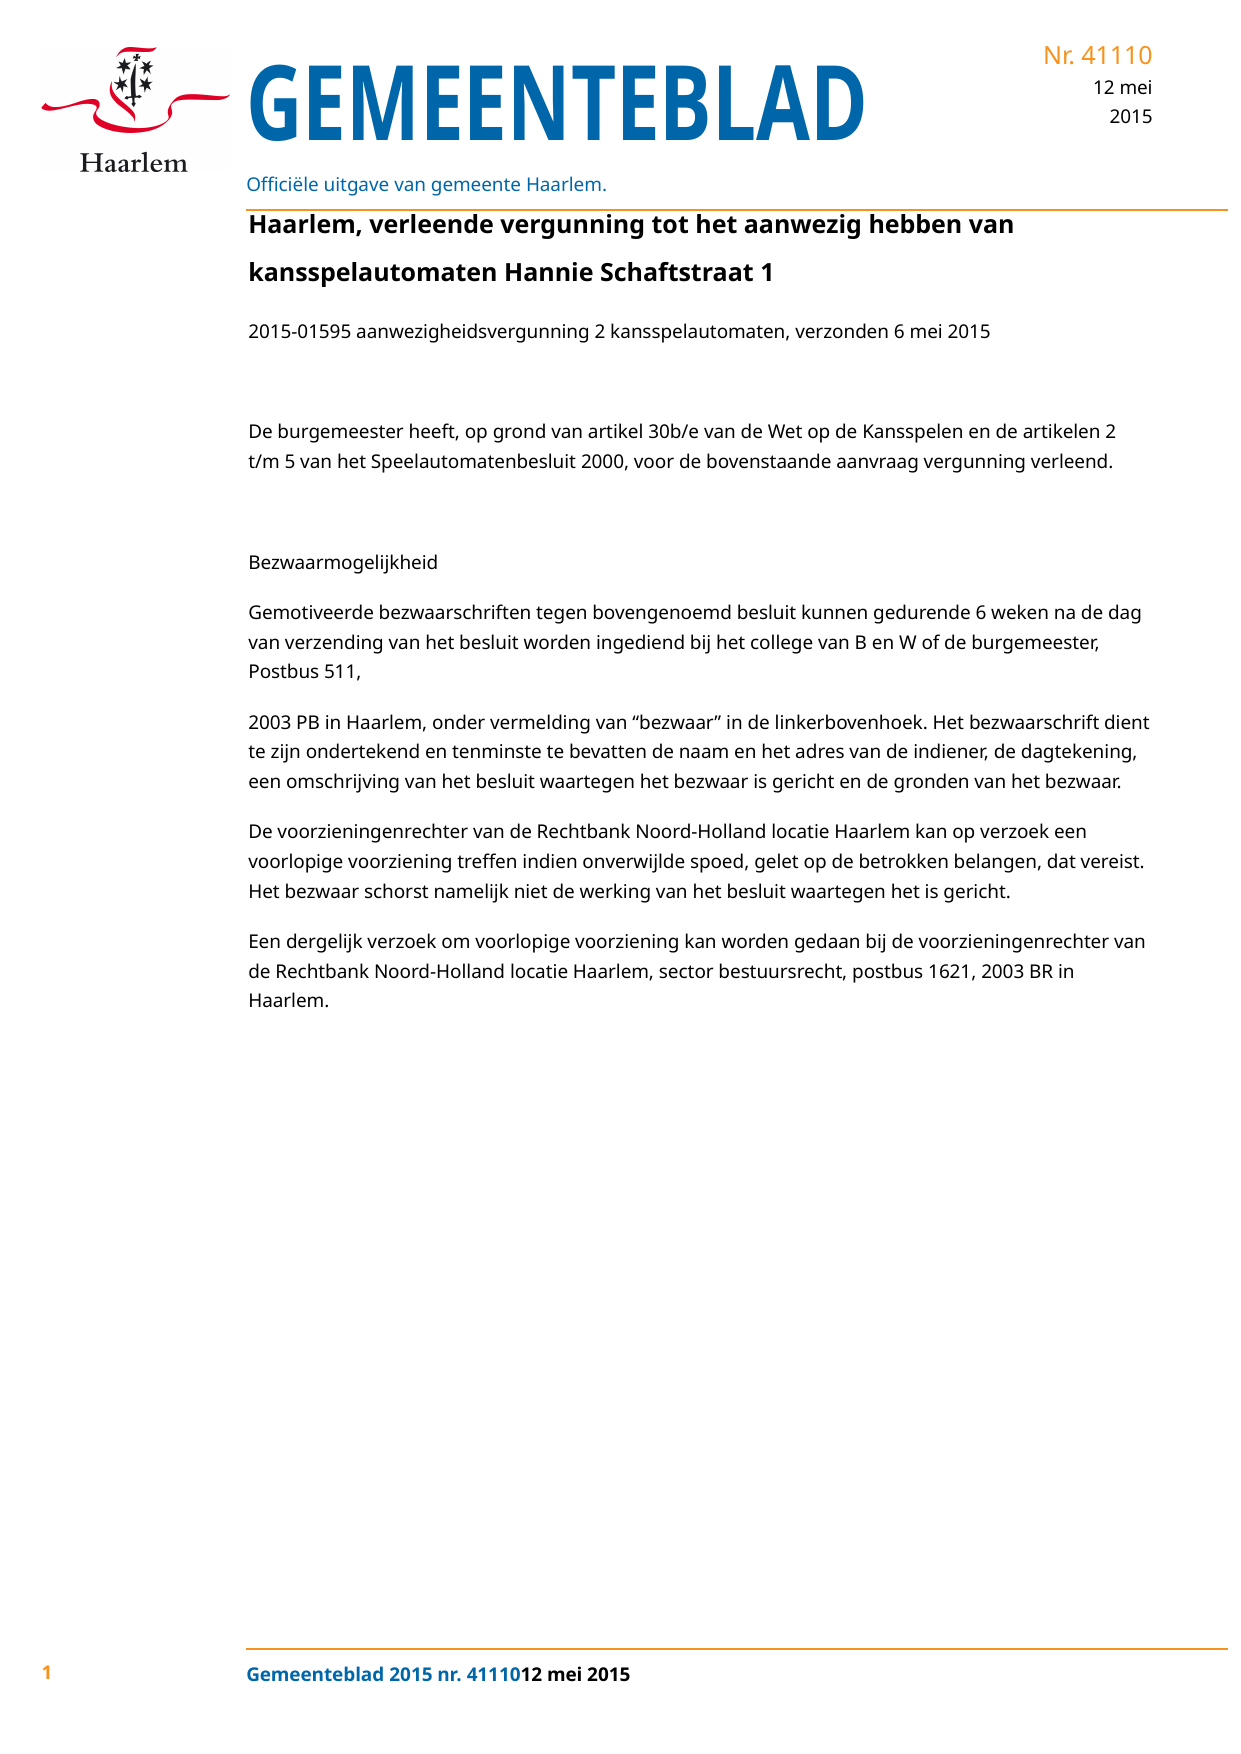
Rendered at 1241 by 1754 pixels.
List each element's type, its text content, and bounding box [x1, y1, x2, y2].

text Haarlem, verleende vergunning tot het aanwezig hebben van kansspelautomaten Hannie Schaftstraat 1 [248, 211, 1152, 288]
text Gemotiveerde bezwaarschriften tegen bovengenoemd besluit kunnen gedurende 6 weken na de dag van verzending van het besluit worden ingediend bij het college van B en W of de burgemeester, Postbus 511, [248, 599, 1152, 684]
text Een dergelijk verzoek om voorlopige voorziening kan worden gedaan bij de voorzieningenrechter van de Rechtbank Noord-Holland locatie Haarlem, sector bestuursrecht, postbus 1621, 2003 BR in Haarlem. [248, 928, 1152, 1013]
picture [41, 47, 231, 172]
text Bezwaarmogelijkheid [248, 549, 1152, 575]
text De burgemeester heeft, op grond van artikel 30b/e van de Wet op de Kansspelen en de artikelen 2 t/m 5 van het Speelautomatenbesluit 2000, voor de bovenstaande aanvraag vergunning verleend. [248, 419, 1152, 474]
text 2003 PB in Haarlem, onder vermelding van “bezwaar” in de linkerbovenhoek. Het bezwaarschrift dient te zijn ondertekend en tenminste te bevatten de naam en het adres van de indiener, de dagtekening, een omschrijving van het besluit waartegen het bezwaar is gericht en de gronden van het bezwaar. [248, 709, 1152, 794]
text De voorzieningenrechter van de Rechtbank Noord-Holland locatie Haarlem kan op verzoek een voorlopige voorziening treffen indien onverwijlde spoed, gelet op de betrokken belangen, dat vereist. Het bezwaar schorst namelijk niet de werking van het besluit waartegen het is gericht. [248, 819, 1152, 904]
text 2015-01595 aanwezigheidsvergunning 2 kansspelautomaten, verzonden 6 mei 2015 [248, 318, 1152, 344]
